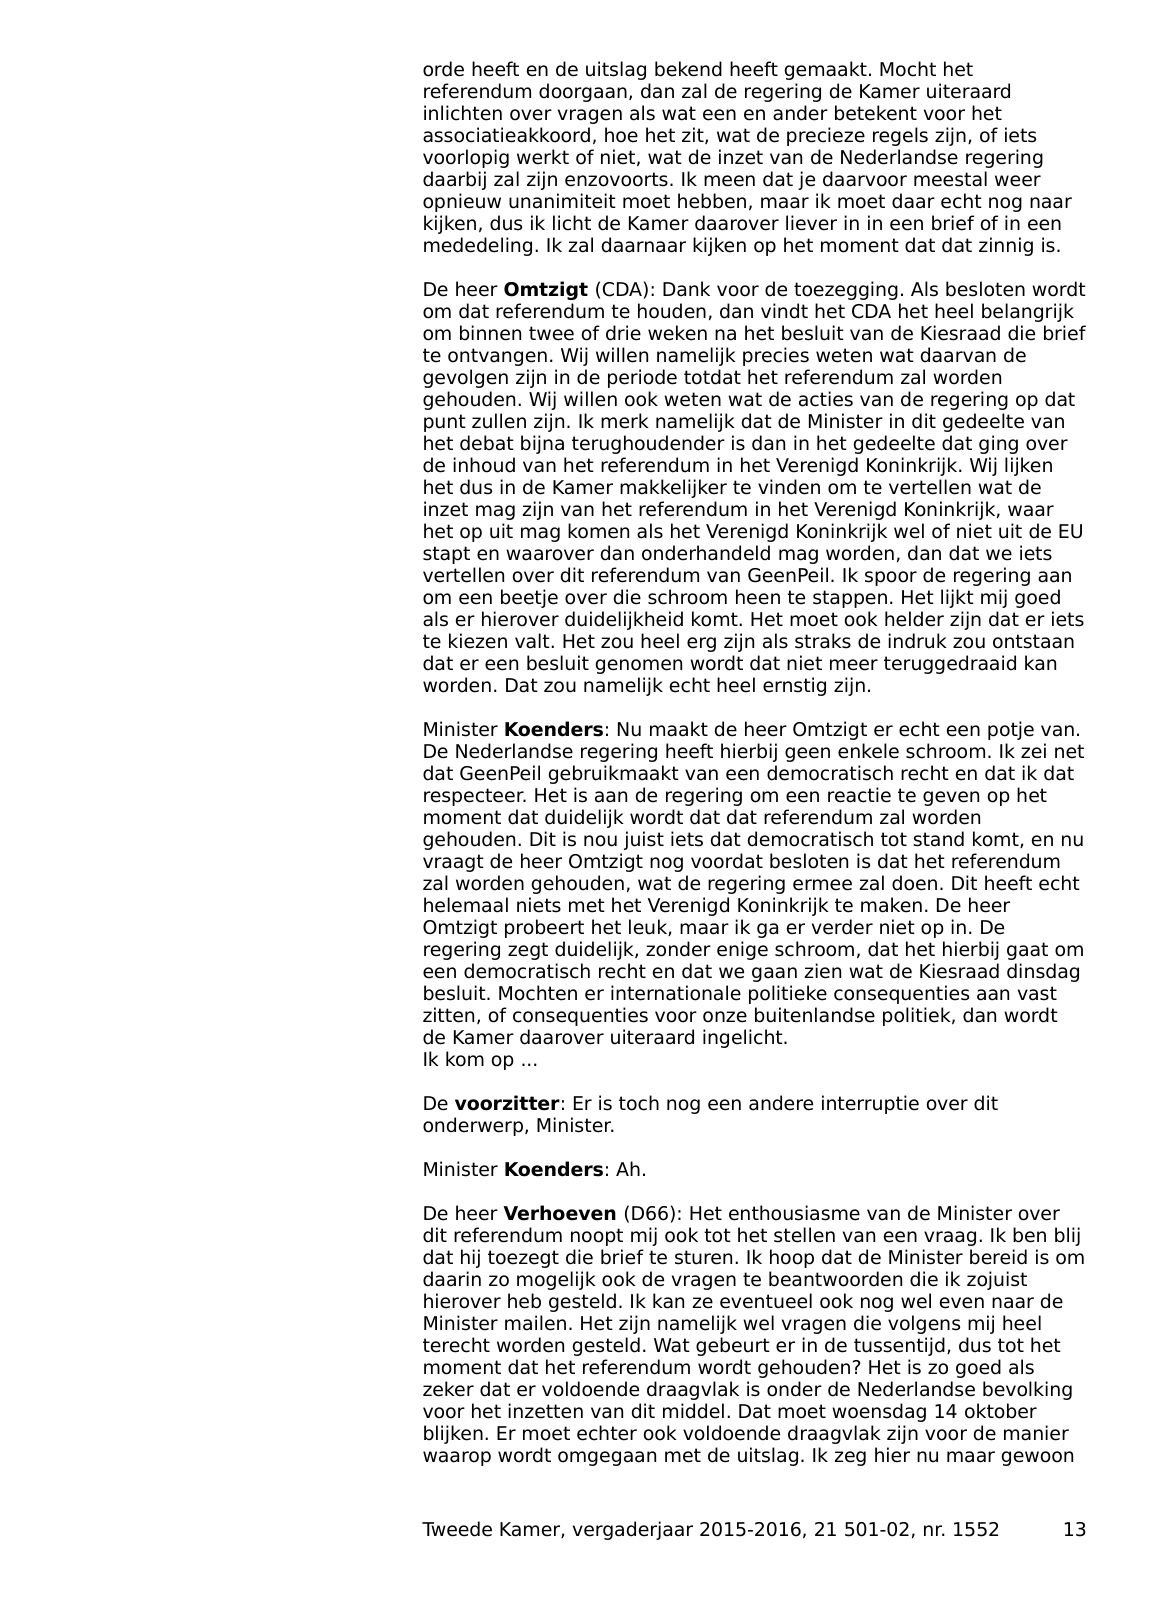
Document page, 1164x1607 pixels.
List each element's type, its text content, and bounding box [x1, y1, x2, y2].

text De voorzitter: Er is toch nog een andere interruptie over dit onderwerp, Minister. [422, 1093, 1087, 1137]
text Ik kom op ... [422, 1048, 1087, 1071]
text Minister Koenders: Nu maakt de heer Omtzigt er echt een potje van. De Nederlandse regering heeft hierbij geen enkele schroom. Ik zei net dat GeenPeil gebruikmaakt van een democratisch recht en dat ik dat respecteer. Het is aan de regering om een reactie te geven op het moment dat duidelijk wordt dat dat referendum zal worden gehouden. Dit is nou juist iets dat democratisch tot stand komt, en nu vraagt de heer Omtzigt nog voordat besloten is dat het referendum zal worden gehouden, wat de regering ermee zal doen. Dit heeft echt helemaal niets met het Verenigd Koninkrijk te maken. De heer Omtzigt probeert het leuk, maar ik ga er verder niet op in. De regering zegt duidelijk, zonder enige schroom, dat het hierbij gaat om een democratisch recht en dat we gaan zien wat de Kiesraad dinsdag besluit. Mochten er internationale politieke consequenties aan vast zitten, of consequenties voor onze buitenlandse politiek, dan wordt de Kamer daarover uiteraard ingelicht. [422, 719, 1087, 1048]
text Minister Koenders: Ah. [422, 1159, 1087, 1181]
text De heer Omtzigt (CDA): Dank voor de toezegging. Als besloten wordt om dat referendum te houden, dan vindt het CDA het heel belangrijk om binnen twee of drie weken na het besluit van de Kiesraad die brief te ontvangen. Wij willen namelijk precies weten wat daarvan de gevolgen zijn in de periode totdat het referendum zal worden gehouden. Wij willen ook weten wat de acties van de regering op dat punt zullen zijn. Ik merk namelijk dat de Minister in dit gedeelte van het debat bijna terughoudender is dan in het gedeelte dat ging over de inhoud van het referendum in het Verenigd Koninkrijk. Wij lijken het dus in de Kamer makkelijker te vinden om te vertellen wat de inzet mag zijn van het referendum in het Verenigd Koninkrijk, waar het op uit mag komen als het Verenigd Koninkrijk wel of niet uit de EU stapt en waarover dan onderhandeld mag worden, dan dat we iets vertellen over dit referendum van GeenPeil. Ik spoor de regering aan om een beetje over die schroom heen te stappen. Het lijkt mij goed als er hierover duidelijkheid komt. Het moet ook helder zijn dat er iets te kiezen valt. Het zou heel erg zijn als straks de indruk zou ontstaan dat er een besluit genomen wordt dat niet meer teruggedraaid kan worden. Dat zou namelijk echt heel ernstig zijn. [422, 279, 1087, 697]
text orde heeft en de uitslag bekend heeft gemaakt. Mocht het referendum doorgaan, dan zal de regering de Kamer uiteraard inlichten over vragen als wat een en ander betekent voor het associatieakkoord, hoe het zit, wat de precieze regels zijn, of iets voorlopig werkt of niet, wat de inzet van de Nederlandse regering daarbij zal zijn enzovoorts. Ik meen dat je daarvoor meestal weer opnieuw unanimiteit moet hebben, maar ik moet daar echt nog naar kijken, dus ik licht de Kamer daarover liever in in een brief of in een mededeling. Ik zal daarnaar kijken op het moment dat dat zinnig is. [422, 59, 1087, 257]
text De heer Verhoeven (D66): Het enthousiasme van de Minister over dit referendum noopt mij ook tot het stellen van een vraag. Ik ben blij dat hij toezegt die brief te sturen. Ik hoop dat de Minister bereid is om daarin zo mogelijk ook de vragen te beantwoorden die ik zojuist hierover heb gesteld. Ik kan ze eventueel ook nog wel even naar de Minister mailen. Het zijn namelijk wel vragen die volgens mij heel terecht worden gesteld. Wat gebeurt er in de tussentijd, dus tot het moment dat het referendum wordt gehouden? Het is zo goed als zeker dat er voldoende draagvlak is onder de Nederlandse bevolking voor het inzetten van dit middel. Dat moet woensdag 14 oktober blijken. Er moet echter ook voldoende draagvlak zijn voor de manier waarop wordt omgegaan met de uitslag. Ik zeg hier nu maar gewoon [422, 1203, 1087, 1467]
